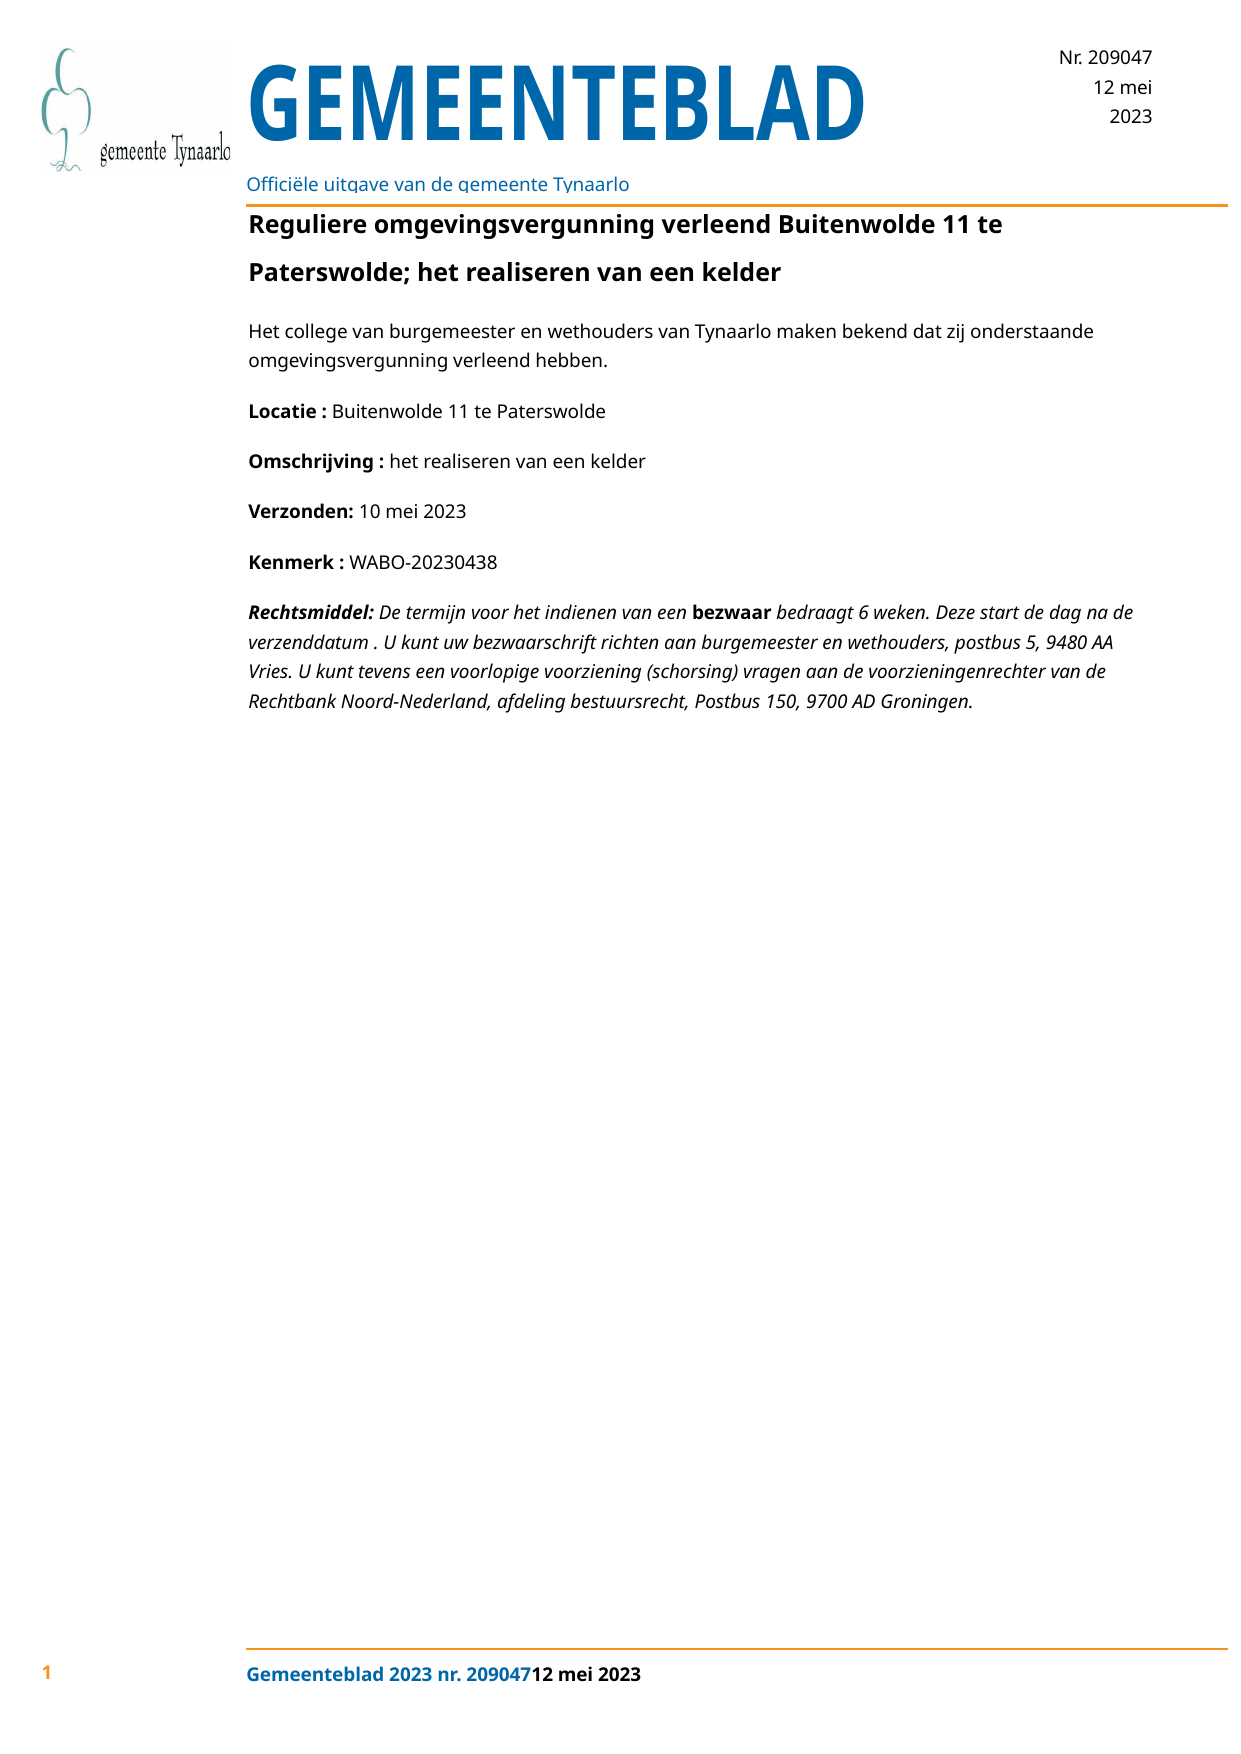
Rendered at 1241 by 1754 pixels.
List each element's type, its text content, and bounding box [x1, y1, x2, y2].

text Rechtsmiddel: De termijn voor het indienen van een bezwaar bedraagt 6 weken. Deze start de dag na de verzenddatum . U kunt uw bezwaarschrift richten aan burgemeester en wethouders, postbus 5, 9480 AA Vries. U kunt tevens een voorlopige voorziening (schorsing) vragen aan de voorzieningenrechter van de Rechtbank Noord-Nederland, afdeling bestuursrecht, Postbus 150, 9700 AD Groningen. [248, 599, 1152, 714]
text Locatie : Buitenwolde 11 te Paterswolde [248, 398, 1152, 424]
text Kenmerk : WABO-20230438 [248, 549, 1152, 575]
text Het college van burgemeester en wethouders van Tynaarlo maken bekend dat zij onderstaande omgevingsvergunning verleend hebben. [248, 318, 1152, 373]
text Omschrijving : het realiseren van een kelder [248, 448, 1152, 474]
picture [41, 47, 231, 172]
text Reguliere omgevingsvergunning verleend Buitenwolde 11 te Paterswolde; het realiseren van een kelder [248, 207, 1152, 288]
text Verzonden: 10 mei 2023 [248, 499, 1152, 524]
